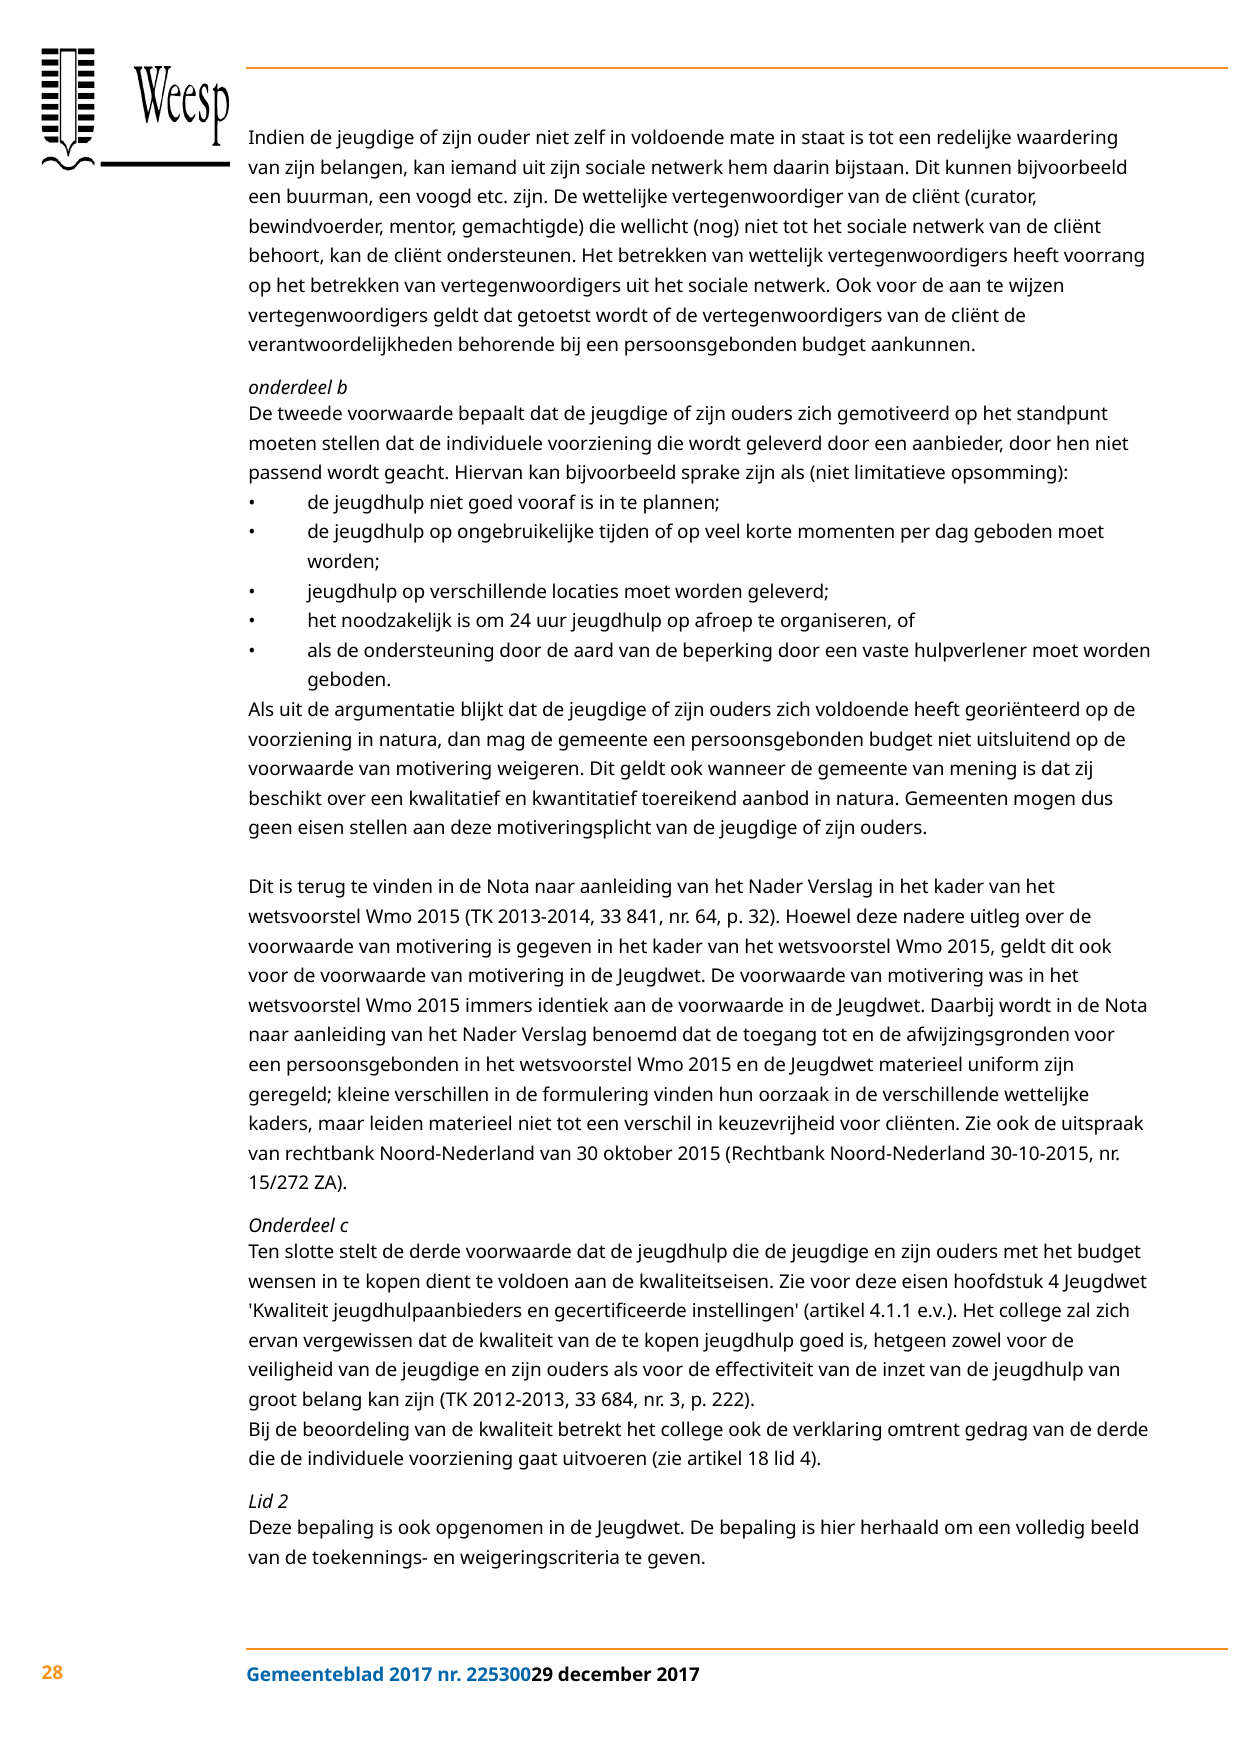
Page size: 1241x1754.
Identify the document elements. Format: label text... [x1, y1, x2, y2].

text Bij de beoordeling van de kwaliteit betrekt het college ook de verklaring omtrent gedrag van de derde die de individuele voorziening gaat uitvoeren (zie artikel 18 lid 4). [248, 1416, 1152, 1471]
list als de ondersteuning door de aard van de beperking door een vaste hulpverlener moet worden geboden. [248, 637, 1152, 692]
text Deze bepaling is ook opgenomen in de Jeugdwet. De bepaling is hier herhaald om een volledig beeld van de toekennings- en weigeringscriteria te geven. [248, 1514, 1152, 1569]
text Indien de jeugdige of zijn ouder niet zelf in voldoende mate in staat is tot een redelijke waardering van zijn belangen, kan iemand uit zijn sociale netwerk hem daarin bijstaan. Dit kunnen bijvoorbeeld een buurman, een voogd etc. zijn. De wettelijke vertegenwoordiger van de cliënt (curator, bewindvoerder, mentor, gemachtigde) die wellicht (nog) niet tot het sociale netwerk van de cliënt behoort, kan de cliënt ondersteunen. Het betrekken van wettelijk vertegenwoordigers heeft voorrang op het betrekken van vertegenwoordigers uit het sociale netwerk. Ook voor de aan te wijzen vertegenwoordigers geldt dat getoetst wordt of de vertegenwoordigers van de cliënt de verantwoordelijkheden behorende bij een persoonsgebonden budget aankunnen. [248, 124, 1152, 357]
list de jeugdhulp niet goed vooraf is in te plannen; [248, 489, 1152, 515]
text Ten slotte stelt de derde voorwaarde dat de jeugdhulp die de jeugdige en zijn ouders met het budget wensen in te kopen dient te voldoen aan de kwaliteitseisen. Zie voor deze eisen hoofdstuk 4 Jeugdwet 'Kwaliteit jeugdhulpaanbieders en gecertificeerde instellingen' (artikel 4.1.1 e.v.). Het college zal zich ervan vergewissen dat de kwaliteit van de te kopen jeugdhulp goed is, hetgeen zowel voor de veiligheid van de jeugdige en zijn ouders als voor de effectiviteit van de inzet van de jeugdhulp van groot belang kan zijn (TK 2012-2013, 33 684, nr. 3, p. 222). [248, 1238, 1152, 1412]
text Onderdeel c [248, 1213, 1152, 1238]
list het noodzakelijk is om 24 uur jeugdhulp op afroep te organiseren, of [248, 607, 1152, 633]
text Lid 2 [248, 1488, 1152, 1514]
list de jeugdhulp op ongebruikelijke tijden of op veel korte momenten per dag geboden moet worden; [248, 519, 1152, 574]
list jeugdhulp op verschillende locaties moet worden geleverd; [248, 578, 1152, 603]
text Dit is terug te vinden in de Nota naar aanleiding van het Nader Verslag in het kader van het wetsvoorstel Wmo 2015 (TK 2013-2014, 33 841, nr. 64, p. 32). Hoewel deze nadere uitleg over de voorwaarde van motivering is gegeven in het kader van het wetsvoorstel Wmo 2015, geldt dit ook voor de voorwaarde van motivering in de Jeugdwet. De voorwaarde van motivering was in het wetsvoorstel Wmo 2015 immers identiek aan de voorwaarde in de Jeugdwet. Daarbij wordt in de Nota naar aanleiding van het Nader Verslag benoemd dat de toegang tot en de afwijzingsgronden voor een persoonsgebonden in het wetsvoorstel Wmo 2015 en de Jeugdwet materieel uniform zijn geregeld; kleine verschillen in de formulering vinden hun oorzaak in de verschillende wettelijke kaders, maar leiden materieel niet tot een verschil in keuzevrijheid voor cliënten. Zie ook de uitspraak van rechtbank Noord-Nederland van 30 oktober 2015 (Rechtbank Noord-Nederland 30-10-2015, nr. 15/272 ZA). [248, 874, 1152, 1195]
text onderdeel b [248, 374, 1152, 400]
text De tweede voorwaarde bepaalt dat de jeugdige of zijn ouders zich gemotiveerd op het standpunt moeten stellen dat de individuele voorziening die wordt geleverd door een aanbieder, door hen niet passend wordt geacht. Hiervan kan bijvoorbeeld sprake zijn als (niet limitatieve opsomming): [248, 400, 1152, 485]
picture [41, 47, 231, 172]
text Als uit de argumentatie blijkt dat de jeugdige of zijn ouders zich voldoende heeft georiënteerd op de voorziening in natura, dan mag de gemeente een persoonsgebonden budget niet uitsluitend op de voorwaarde van motivering weigeren. Dit geldt ook wanneer de gemeente van mening is dat zij beschikt over een kwalitatief en kwantitatief toereikend aanbod in natura. Gemeenten mogen dus geen eisen stellen aan deze motiveringsplicht van de jeugdige of zijn ouders. [248, 696, 1152, 840]
